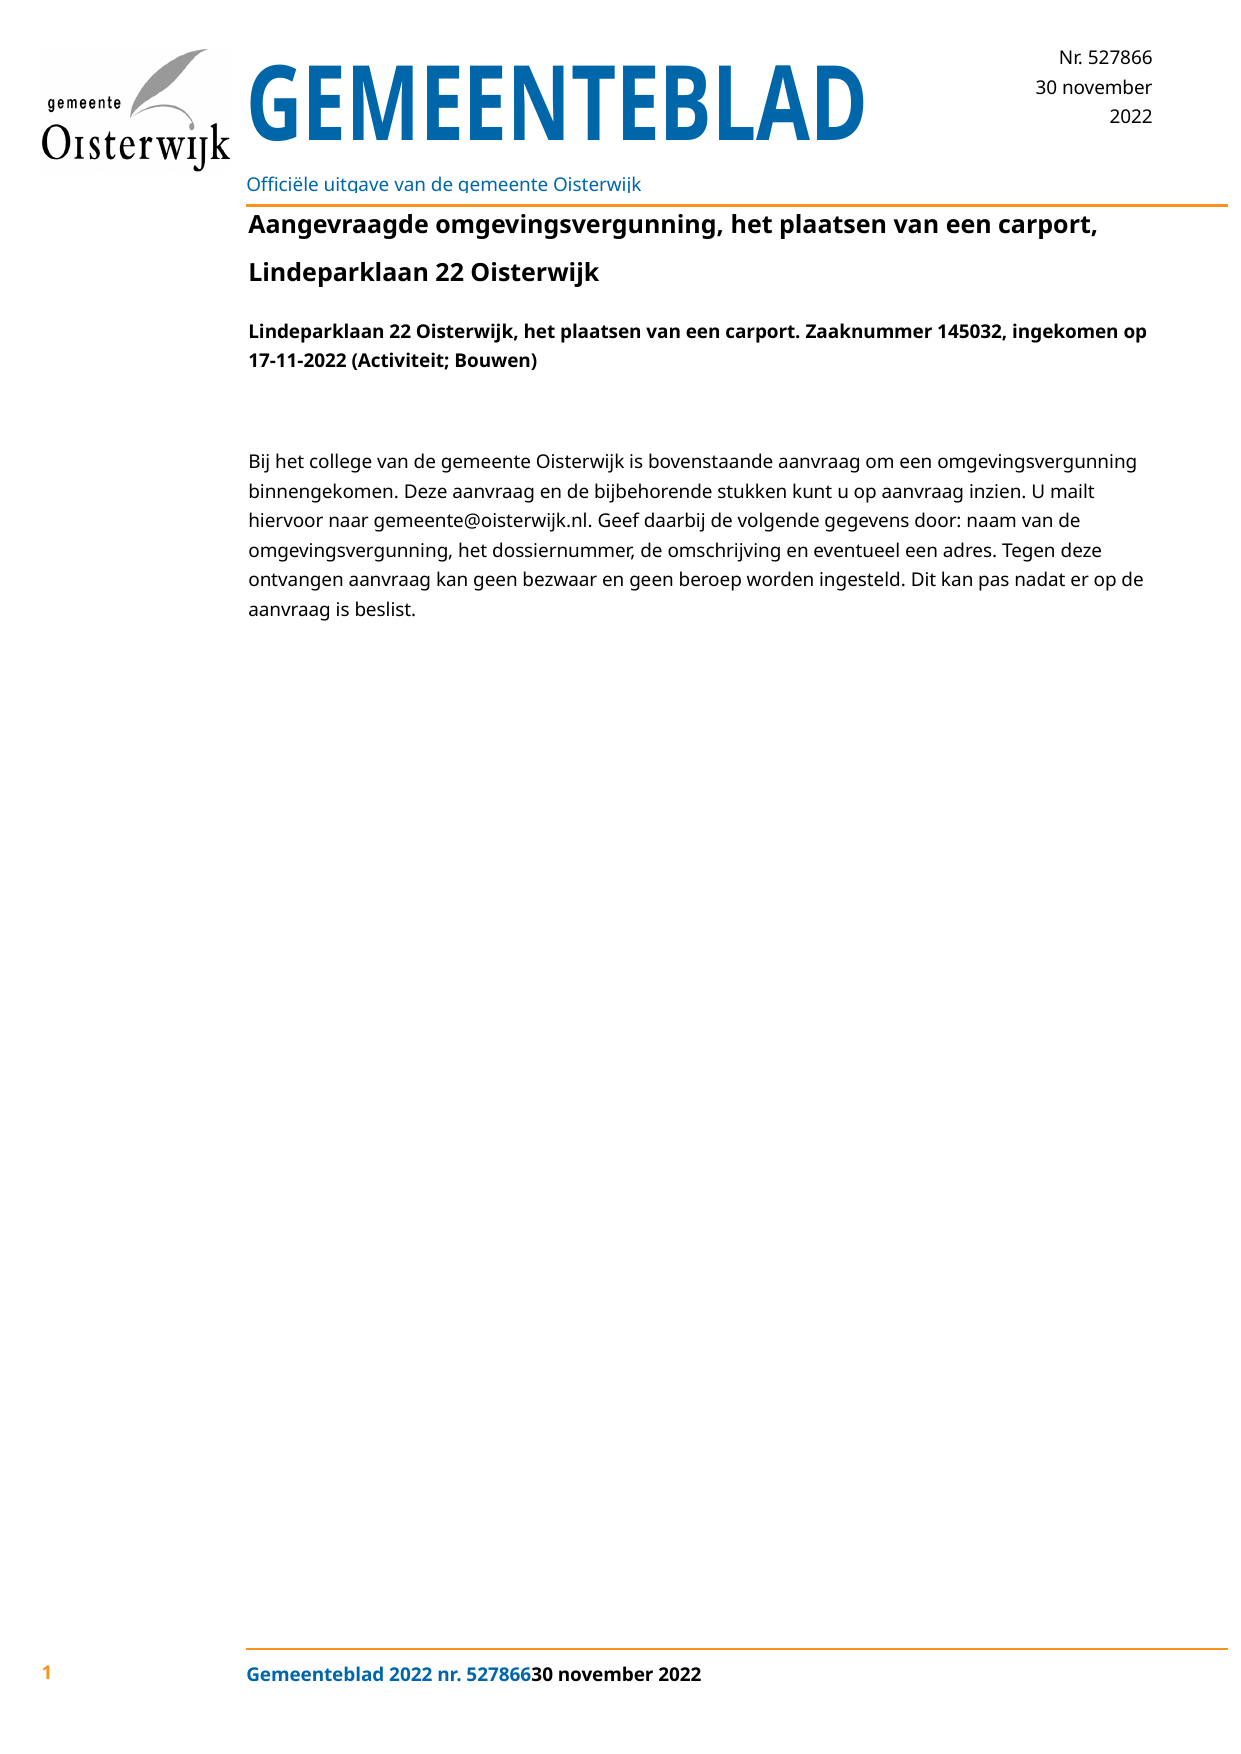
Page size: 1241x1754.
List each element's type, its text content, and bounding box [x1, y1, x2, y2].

text Lindeparklaan 22 Oisterwijk, het plaatsen van een carport. Zaaknummer 145032, ingekomen op 17-11-2022 (Activiteit; Bouwen) [248, 318, 1152, 373]
text Aangevraagde omgevingsvergunning, het plaatsen van een carport, Lindeparklaan 22 Oisterwijk [248, 207, 1152, 288]
picture [41, 47, 231, 172]
text Bij het college van de gemeente Oisterwijk is bovenstaande aanvraag om een omgevingsvergunning binnengekomen. Deze aanvraag en de bijbehorende stukken kunt u op aanvraag inzien. U mailt hiervoor naar gemeente@oisterwijk.nl. Geef daarbij de volgende gegevens door: naam van de omgevingsvergunning, het dossiernummer, de omschrijving en eventueel een adres. Tegen deze ontvangen aanvraag kan geen bezwaar en geen beroep worden ingesteld. Dit kan pas nadat er op de aanvraag is beslist. [248, 448, 1152, 622]
